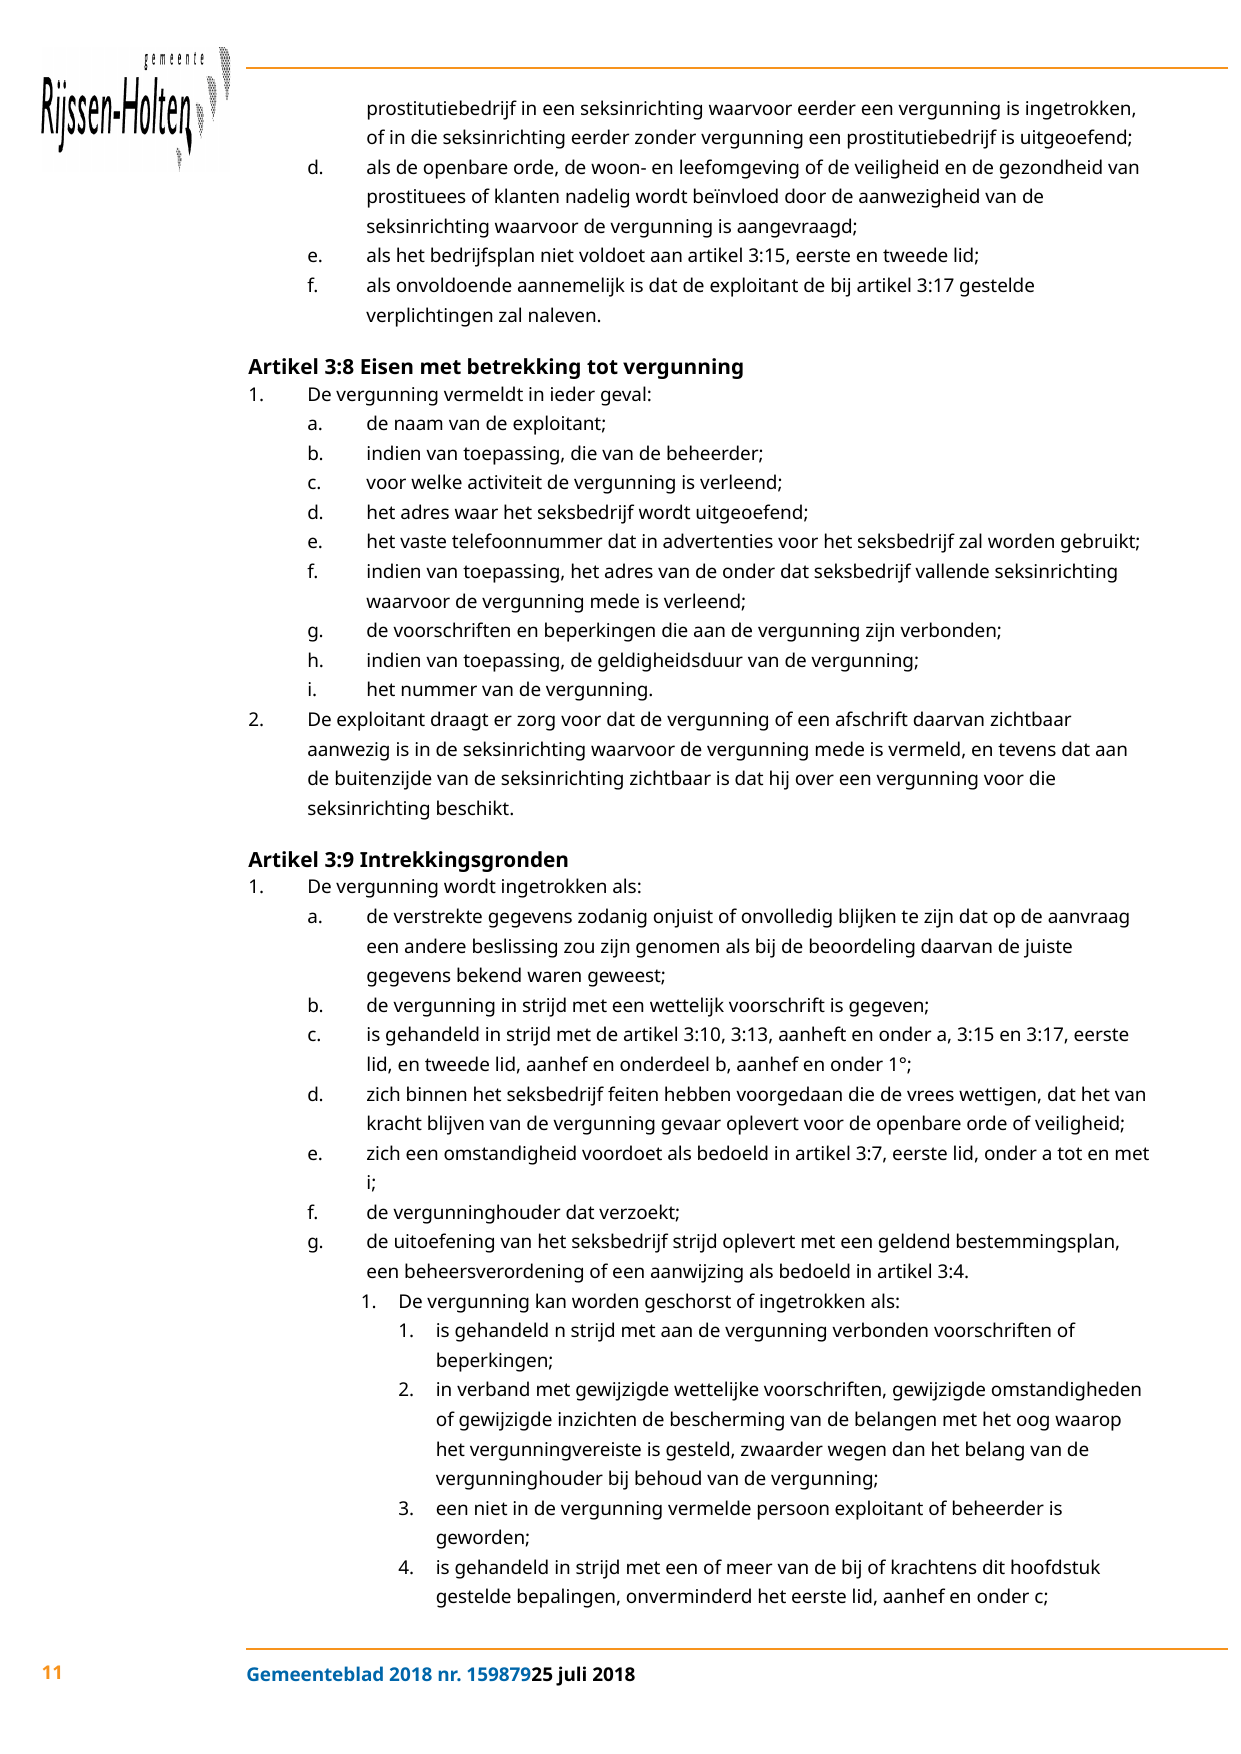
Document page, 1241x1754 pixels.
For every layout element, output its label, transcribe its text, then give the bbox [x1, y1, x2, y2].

list een niet in de vergunning vermelde persoon exploitant of beheerder is geworden; [398, 1495, 1152, 1550]
list zich binnen het seksbedrijf feiten hebben voorgedaan die de vrees wettigen, dat het van kracht blijven van de vergunning gevaar oplevert voor de openbare orde of veiligheid; [307, 1081, 1152, 1136]
list de voorschriften en beperkingen die aan de vergunning zijn verbonden; [307, 617, 1152, 643]
list De vergunning kan worden geschorst of ingetrokken als: [361, 1288, 1152, 1314]
list De vergunning vermeldt in ieder geval: [248, 381, 1152, 406]
list als onvoldoende aannemelijk is dat de exploitant de bij artikel 3:17 gestelde verplichtingen zal naleven. [307, 272, 1152, 328]
text Artikel 3:8 Eisen met betrekking tot vergunning [248, 352, 1152, 381]
list in verband met gewijzigde wettelijke voorschriften, gewijzigde omstandigheden of gewijzigde inzichten de bescherming van de belangen met het oog waarop het vergunningvereiste is gesteld, zwaarder wegen dan het belang van de vergunninghouder bij behoud van de vergunning; [398, 1377, 1152, 1491]
list het adres waar het seksbedrijf wordt uitgeoefend; [307, 499, 1152, 525]
list als het bedrijfsplan niet voldoet aan artikel 3:15, eerste en tweede lid; [307, 243, 1152, 268]
list het vaste telefoonnummer dat in advertenties voor het seksbedrijf zal worden gebruikt; [307, 529, 1152, 554]
text Artikel 3:9 Intrekkingsgronden [248, 845, 1152, 874]
list De exploitant draagt er zorg voor dat de vergunning of een afschrift daarvan zichtbaar aanwezig is in de seksinrichting waarvoor de vergunning mede is vermeld, en tevens dat aan de buitenzijde van de seksinrichting zichtbaar is dat hij over een vergunning voor die seksinrichting beschikt. [248, 706, 1152, 821]
list indien van toepassing, de geldigheidsduur van de vergunning; [307, 647, 1152, 673]
list het nummer van de vergunning. [307, 677, 1152, 702]
list prostitutiebedrijf in een seksinrichting waarvoor eerder een vergunning is ingetrokken, of in die seksinrichting eerder zonder vergunning een prostitutiebedrijf is uitgeoefend; [307, 95, 1152, 150]
list de vergunning in strijd met een wettelijk voorschrift is gegeven; [307, 992, 1152, 1018]
list indien van toepassing, het adres van de onder dat seksbedrijf vallende seksinrichting waarvoor de vergunning mede is verleend; [307, 558, 1152, 613]
list zich een omstandigheid voordoet als bedoeld in artikel 3:7, eerste lid, onder a tot en met i; [307, 1140, 1152, 1195]
list de verstrekte gegevens zodanig onjuist of onvolledig blijken te zijn dat op de aanvraag een andere beslissing zou zijn genomen als bij de beoordeling daarvan de juiste gegevens bekend waren geweest; [307, 903, 1152, 988]
list is gehandeld in strijd met een of meer van de bij of krachtens dit hoofdstuk gestelde bepalingen, onverminderd het eerste lid, aanhef en onder c; [398, 1554, 1152, 1609]
list voor welke activiteit de vergunning is verleend; [307, 469, 1152, 495]
list is gehandeld n strijd met aan de vergunning verbonden voorschriften of beperkingen; [398, 1317, 1152, 1373]
list is gehandeld in strijd met de artikel 3:10, 3:13, aanheft en onder a, 3:15 en 3:17, eerste lid, en tweede lid, aanhef en onderdeel b, aanhef en onder 1°; [307, 1022, 1152, 1077]
list de uitoefening van het seksbedrijf strijd oplevert met een geldend bestemmingsplan, een beheersverordening of een aanwijzing als bedoeld in artikel 3:4. [307, 1229, 1152, 1284]
picture [41, 47, 231, 172]
list de vergunninghouder dat verzoekt; [307, 1199, 1152, 1225]
list als de openbare orde, de woon- en leefomgeving of de veiligheid en de gezondheid van prostituees of klanten nadelig wordt beïnvloed door de aanwezigheid van de seksinrichting waarvoor de vergunning is aangevraagd; [307, 154, 1152, 239]
list de naam van de exploitant; [307, 410, 1152, 436]
list De vergunning wordt ingetrokken als: [248, 874, 1152, 899]
list indien van toepassing, die van de beheerder; [307, 440, 1152, 466]
